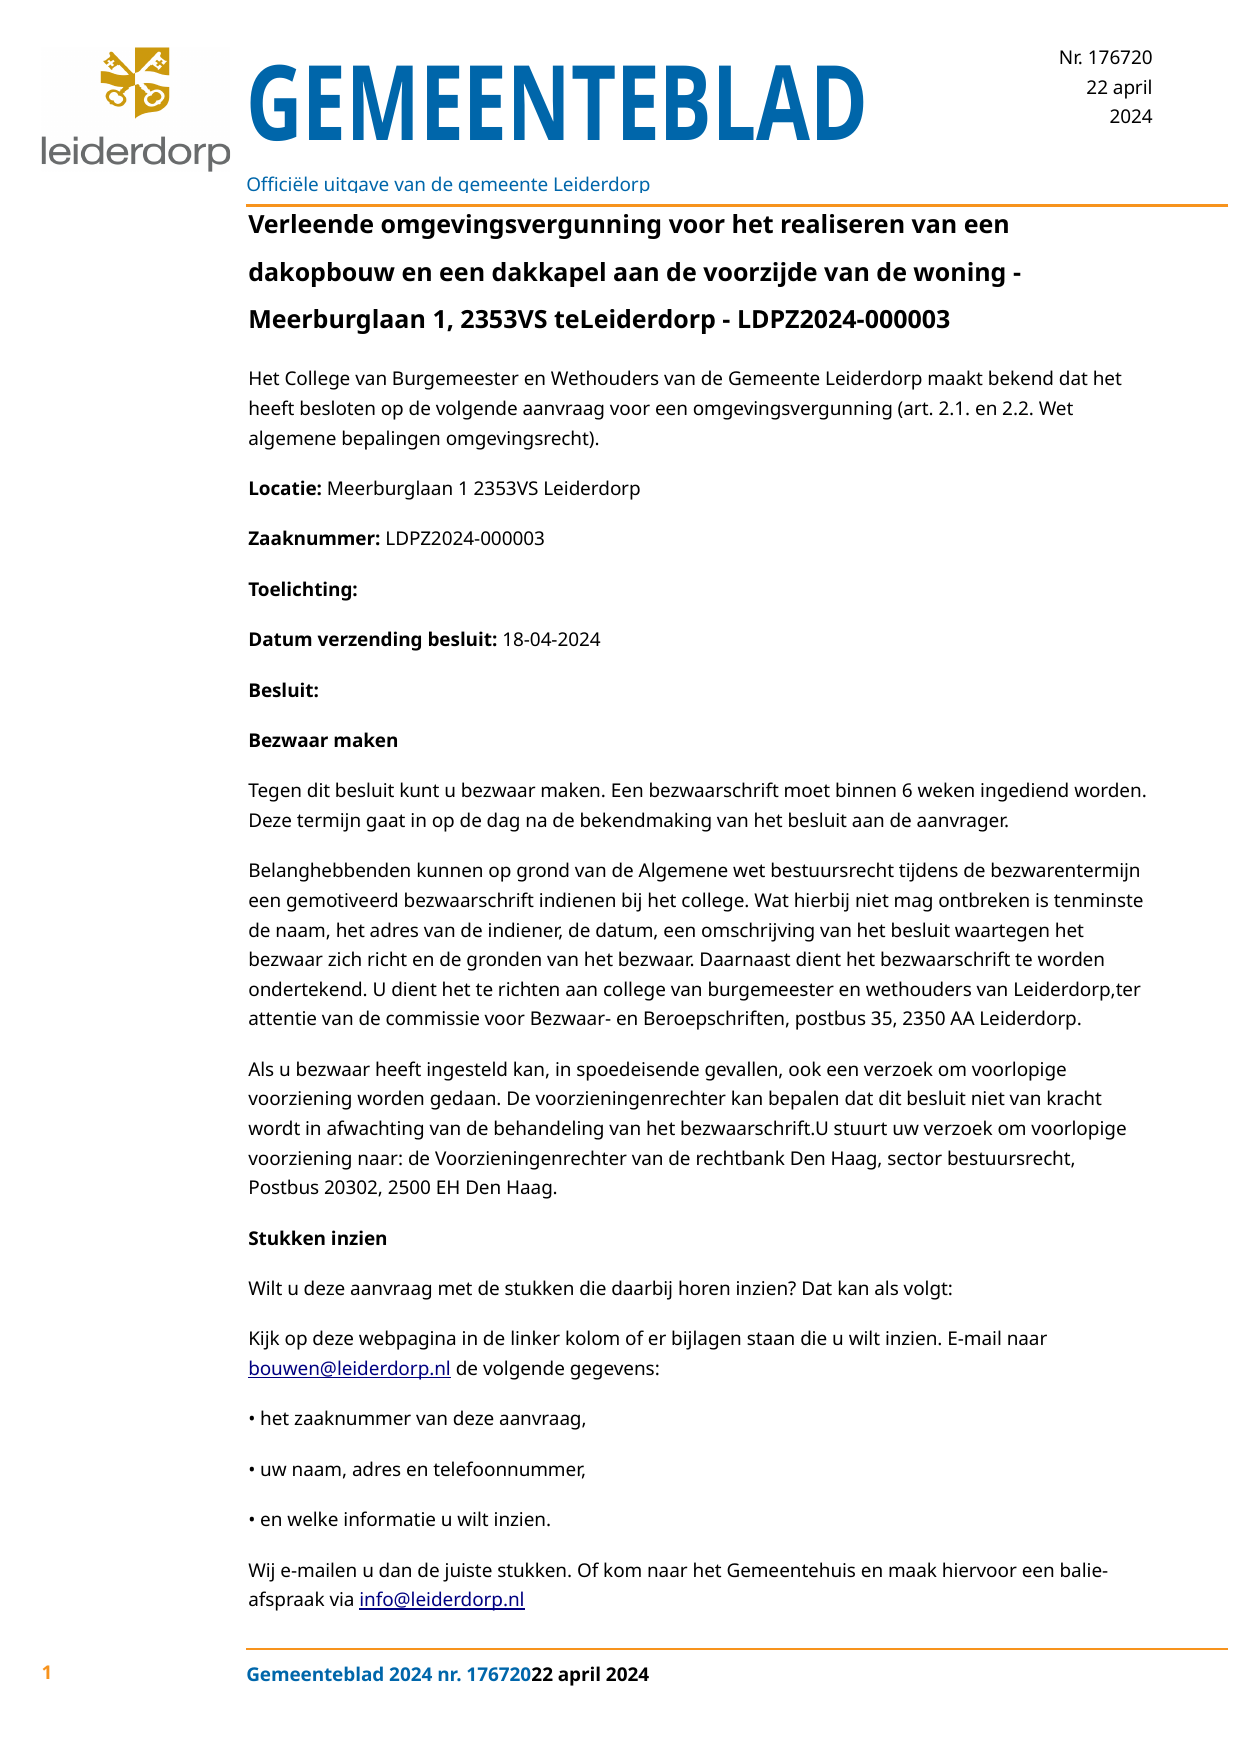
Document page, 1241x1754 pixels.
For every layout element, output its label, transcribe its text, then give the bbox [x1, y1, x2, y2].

text • uw naam, adres en telefoonnummer, [248, 1456, 1152, 1482]
picture [41, 47, 231, 172]
text Locatie: Meerburglaan 1 2353VS Leiderdorp [248, 475, 1152, 501]
text Verleende omgevingsvergunning voor het realiseren van een dakopbouw en een dakkapel aan de voorzijde van de woning - Meerburglaan 1, 2353VS teLeiderdorp - LDPZ2024-000003 [248, 207, 1152, 336]
text Stukken inzien [248, 1225, 1152, 1250]
text Het College van Burgemeester en Wethouders van de Gemeente Leiderdorp maakt bekend dat het heeft besloten op de volgende aanvraag voor een omgevingsvergunning (art. 2.1. en 2.2. Wet algemene bepalingen omgevingsrecht). [248, 366, 1152, 450]
text Wilt u deze aanvraag met de stukken die daarbij horen inzien? Dat kan als volgt: [248, 1275, 1152, 1301]
text Tegen dit besluit kunt u bezwaar maken. Een bezwaarschrift moet binnen 6 weken ingediend worden. Deze termijn gaat in op de dag na de bekendmaking van het besluit aan de aanvrager. [248, 778, 1152, 833]
text Kijk op deze webpagina in de linker kolom of er bijlagen staan die u wilt inzien. E-mail naar bouwen@leiderdorp.nl de volgende gegevens: [248, 1326, 1152, 1381]
text Zaaknummer: LDPZ2024-000003 [248, 526, 1152, 551]
text Belanghebbenden kunnen op grond van de Algemene wet bestuursrecht tijdens de bezwarentermijn een gemotiveerd bezwaarschrift indienen bij het college. Wat hierbij niet mag ontbreken is tenminste de naam, het adres van de indiener, de datum, een omschrijving van het besluit waartegen het bezwaar zich richt en de gronden van het bezwaar. Daarnaast dient het bezwaarschrift te worden ondertekend. U dient het te richten aan college van burgemeester en wethouders van Leiderdorp,ter attentie van de commissie voor Bezwaar- en Beroepschriften, postbus 35, 2350 AA Leiderdorp. [248, 858, 1152, 1031]
text Besluit: [248, 677, 1152, 702]
text Toelichting: [248, 576, 1152, 602]
text Wij e-mailen u dan de juiste stukken. Of kom naar het Gemeentehuis en maak hiervoor een balie-afspraak via info@leiderdorp.nl [248, 1557, 1152, 1612]
text • en welke informatie u wilt inzien. [248, 1506, 1152, 1532]
text • het zaaknummer van deze aanvraag, [248, 1406, 1152, 1431]
text Als u bezwaar heeft ingesteld kan, in spoedeisende gevallen, ook een verzoek om voorlopige voorziening worden gedaan. De voorzieningenrechter kan bepalen dat dit besluit niet van kracht wordt in afwachting van de behandeling van het bezwaarschrift.U stuurt uw verzoek om voorlopige voorziening naar: de Voorzieningenrechter van de rechtbank Den Haag, sector bestuursrecht, Postbus 20302, 2500 EH Den Haag. [248, 1056, 1152, 1200]
text Datum verzending besluit: 18-04-2024 [248, 626, 1152, 652]
text Bezwaar maken [248, 727, 1152, 753]
